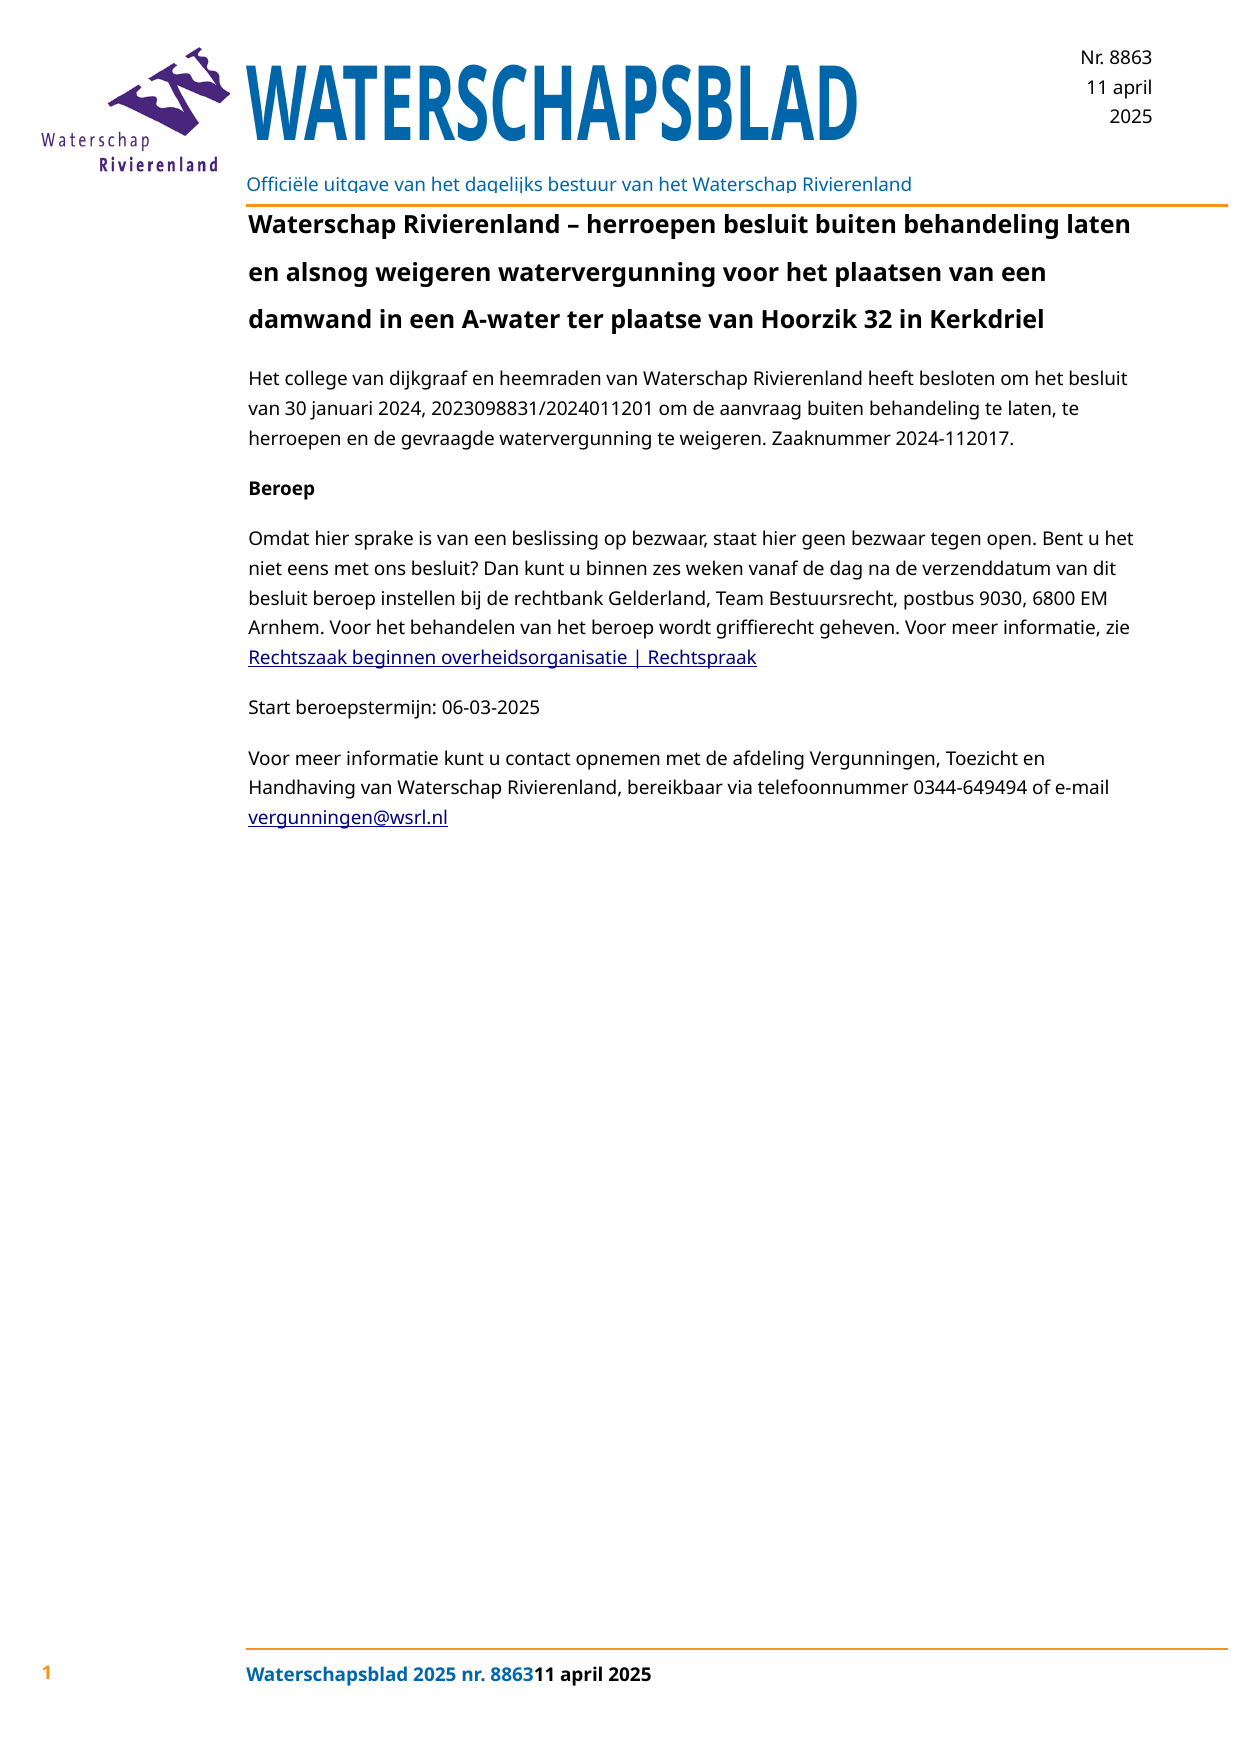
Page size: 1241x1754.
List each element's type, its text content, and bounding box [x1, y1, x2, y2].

text Waterschap Rivierenland – herroepen besluit buiten behandeling laten en alsnog weigeren watervergunning voor het plaatsen van een damwand in een A-water ter plaatse van Hoorzik 32 in Kerkdriel [248, 207, 1152, 336]
text Start beroepstermijn: 06-03-2025 [248, 694, 1152, 720]
text Omdat hier sprake is van een beslissing op bezwaar, staat hier geen bezwaar tegen open. Bent u het niet eens met ons besluit? Dan kunt u binnen zes weken vanaf de dag na de verzenddatum van dit besluit beroep instellen bij de rechtbank Gelderland, Team Bestuursrecht, postbus 9030, 6800 EM Arnhem. Voor het behandelen van het beroep wordt griffierecht geheven. Voor meer informatie, zie Rechtszaak beginnen overheidsorganisatie | Rechtspraak [248, 526, 1152, 669]
picture [41, 47, 231, 172]
text Beroep [248, 475, 1152, 501]
text Voor meer informatie kunt u contact opnemen met de afdeling Vergunningen, Toezicht en Handhaving van Waterschap Rivierenland, bereikbaar via telefoonnummer 0344-649494 of e-mail vergunningen@wsrl.nl [248, 745, 1152, 829]
text Het college van dijkgraaf en heemraden van Waterschap Rivierenland heeft besloten om het besluit van 30 januari 2024, 2023098831/2024011201 om de aanvraag buiten behandeling te laten, te herroepen en de gevraagde watervergunning te weigeren. Zaaknummer 2024-112017. [248, 366, 1152, 450]
